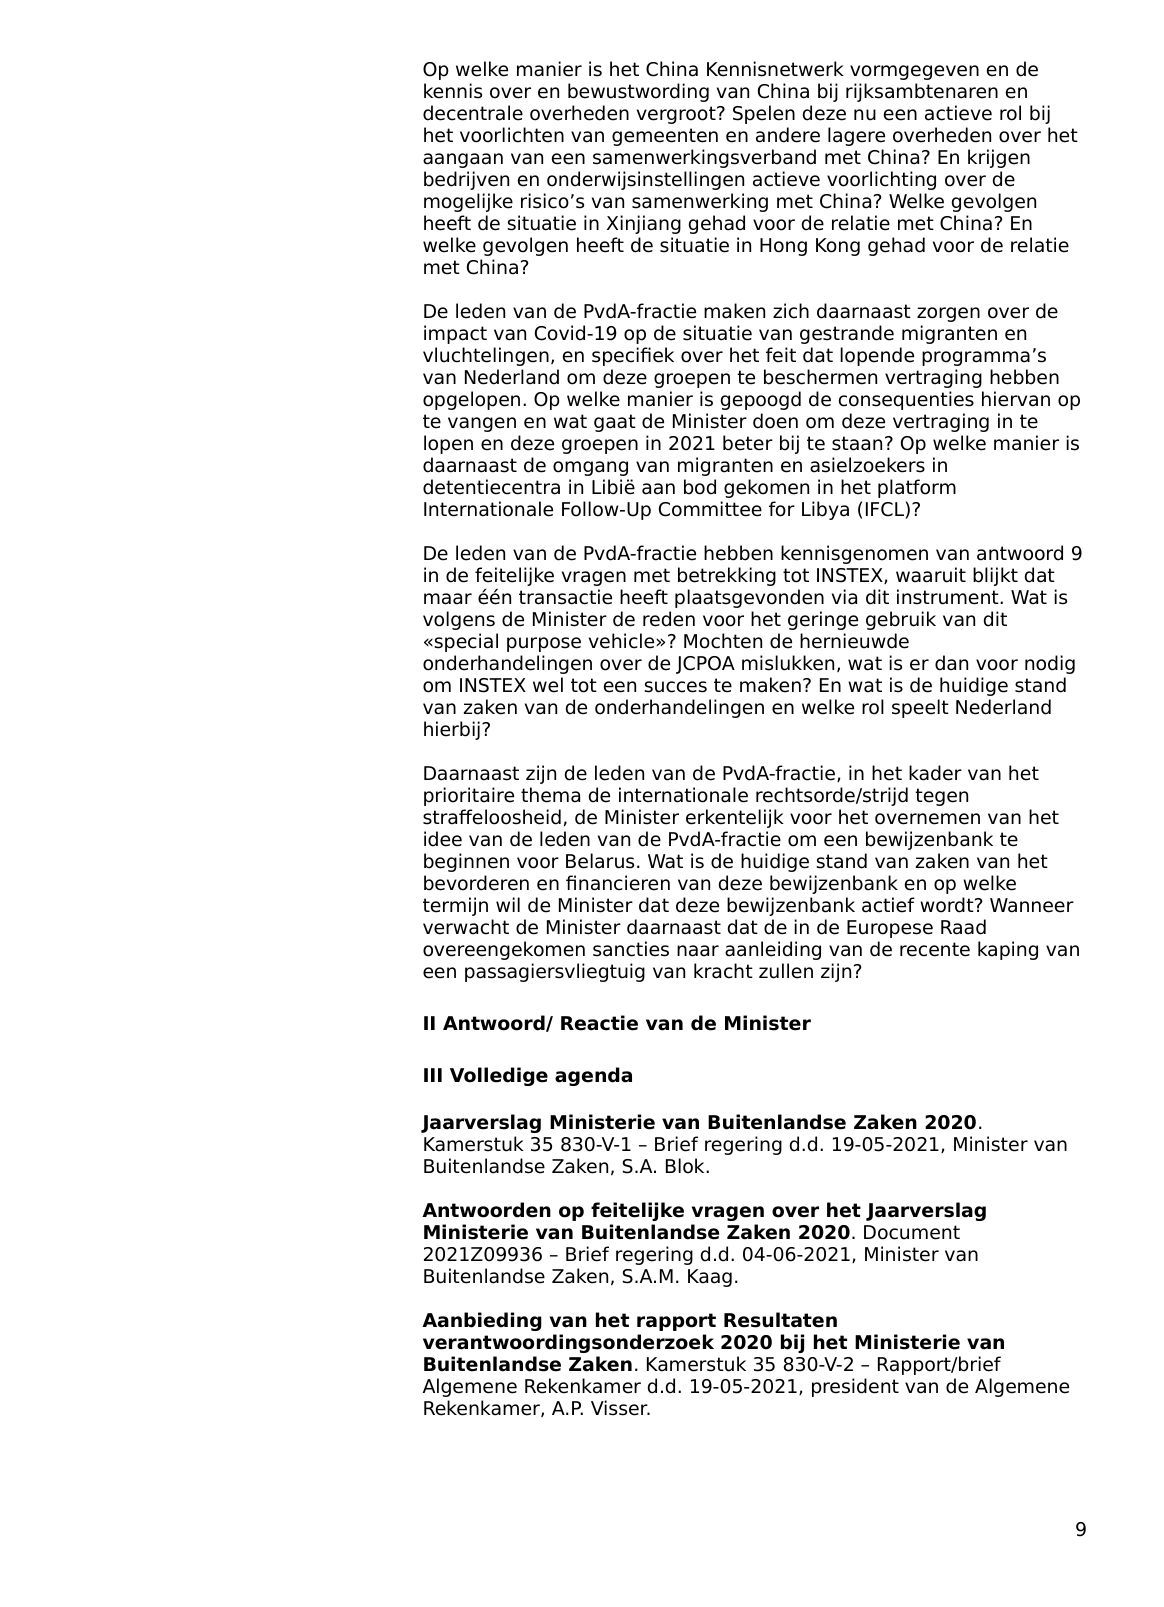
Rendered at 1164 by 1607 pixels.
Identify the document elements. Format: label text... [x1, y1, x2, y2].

text Daarnaast zijn de leden van de PvdA-fractie, in het kader van het prioritaire thema de internationale rechtsorde/strijd tegen straffeloosheid, de Minister erkentelijk voor het overnemen van het idee van de leden van de PvdA-fractie om een bewijzenbank te beginnen voor Belarus. Wat is de huidige stand van zaken van het bevorderen en financieren van deze bewijzenbank en op welke termijn wil de Minister dat deze bewijzenbank actief wordt? Wanneer verwacht de Minister daarnaast dat de in de Europese Raad overeengekomen sancties naar aanleiding van de recente kaping van een passagiersvliegtuig van kracht zullen zijn? [422, 763, 1087, 983]
subtitle II Antwoord/ Reactie van de Minister [422, 1013, 1087, 1035]
subtitle III Volledige agenda [422, 1065, 1087, 1087]
text Op welke manier is het China Kennisnetwerk vormgegeven en de kennis over en bewustwording van China bij rijksambtenaren en decentrale overheden vergroot? Spelen deze nu een actieve rol bij het voorlichten van gemeenten en andere lagere overheden over het aangaan van een samenwerkingsverband met China? En krijgen bedrijven en onderwijsinstellingen actieve voorlichting over de mogelijke risico’s van samenwerking met China? Welke gevolgen heeft de situatie in Xinjiang gehad voor de relatie met China? En welke gevolgen heeft de situatie in Hong Kong gehad voor de relatie met China? [422, 59, 1087, 279]
text Jaarverslag Ministerie van Buitenlandse Zaken 2020. Kamerstuk 35 830-V-1 – Brief regering d.d. 19-05-2021, Minister van Buitenlandse Zaken, S.A. Blok. [422, 1112, 1087, 1178]
text Aanbieding van het rapport Resultaten verantwoordingsonderzoek 2020 bij het Ministerie van Buitenlandse Zaken. Kamerstuk 35 830-V-2 – Rapport/brief Algemene Rekenkamer d.d. 19-05-2021, president van de Algemene Rekenkamer, A.P. Visser. [422, 1310, 1087, 1420]
text De leden van de PvdA-fractie maken zich daarnaast zorgen over de impact van Covid-19 op de situatie van gestrande migranten en vluchtelingen, en specifiek over het feit dat lopende programma’s van Nederland om deze groepen te beschermen vertraging hebben opgelopen. Op welke manier is gepoogd de consequenties hiervan op te vangen en wat gaat de Minister doen om deze vertraging in te lopen en deze groepen in 2021 beter bij te staan? Op welke manier is daarnaast de omgang van migranten en asielzoekers in detentiecentra in Libië aan bod gekomen in het platform Internationale Follow-Up Committee for Libya (IFCL)? [422, 301, 1087, 521]
text De leden van de PvdA-fractie hebben kennisgenomen van antwoord 9 in de feitelijke vragen met betrekking tot INSTEX, waaruit blijkt dat maar één transactie heeft plaatsgevonden via dit instrument. Wat is volgens de Minister de reden voor het geringe gebruik van dit «special purpose vehicle»? Mochten de hernieuwde onderhandelingen over de JCPOA mislukken, wat is er dan voor nodig om INSTEX wel tot een succes te maken? En wat is de huidige stand van zaken van de onderhandelingen en welke rol speelt Nederland hierbij? [422, 543, 1087, 741]
text Antwoorden op feitelijke vragen over het Jaarverslag Ministerie van Buitenlandse Zaken 2020. Document 2021Z09936 – Brief regering d.d. 04-06-2021, Minister van Buitenlandse Zaken, S.A.M. Kaag. [422, 1200, 1087, 1288]
